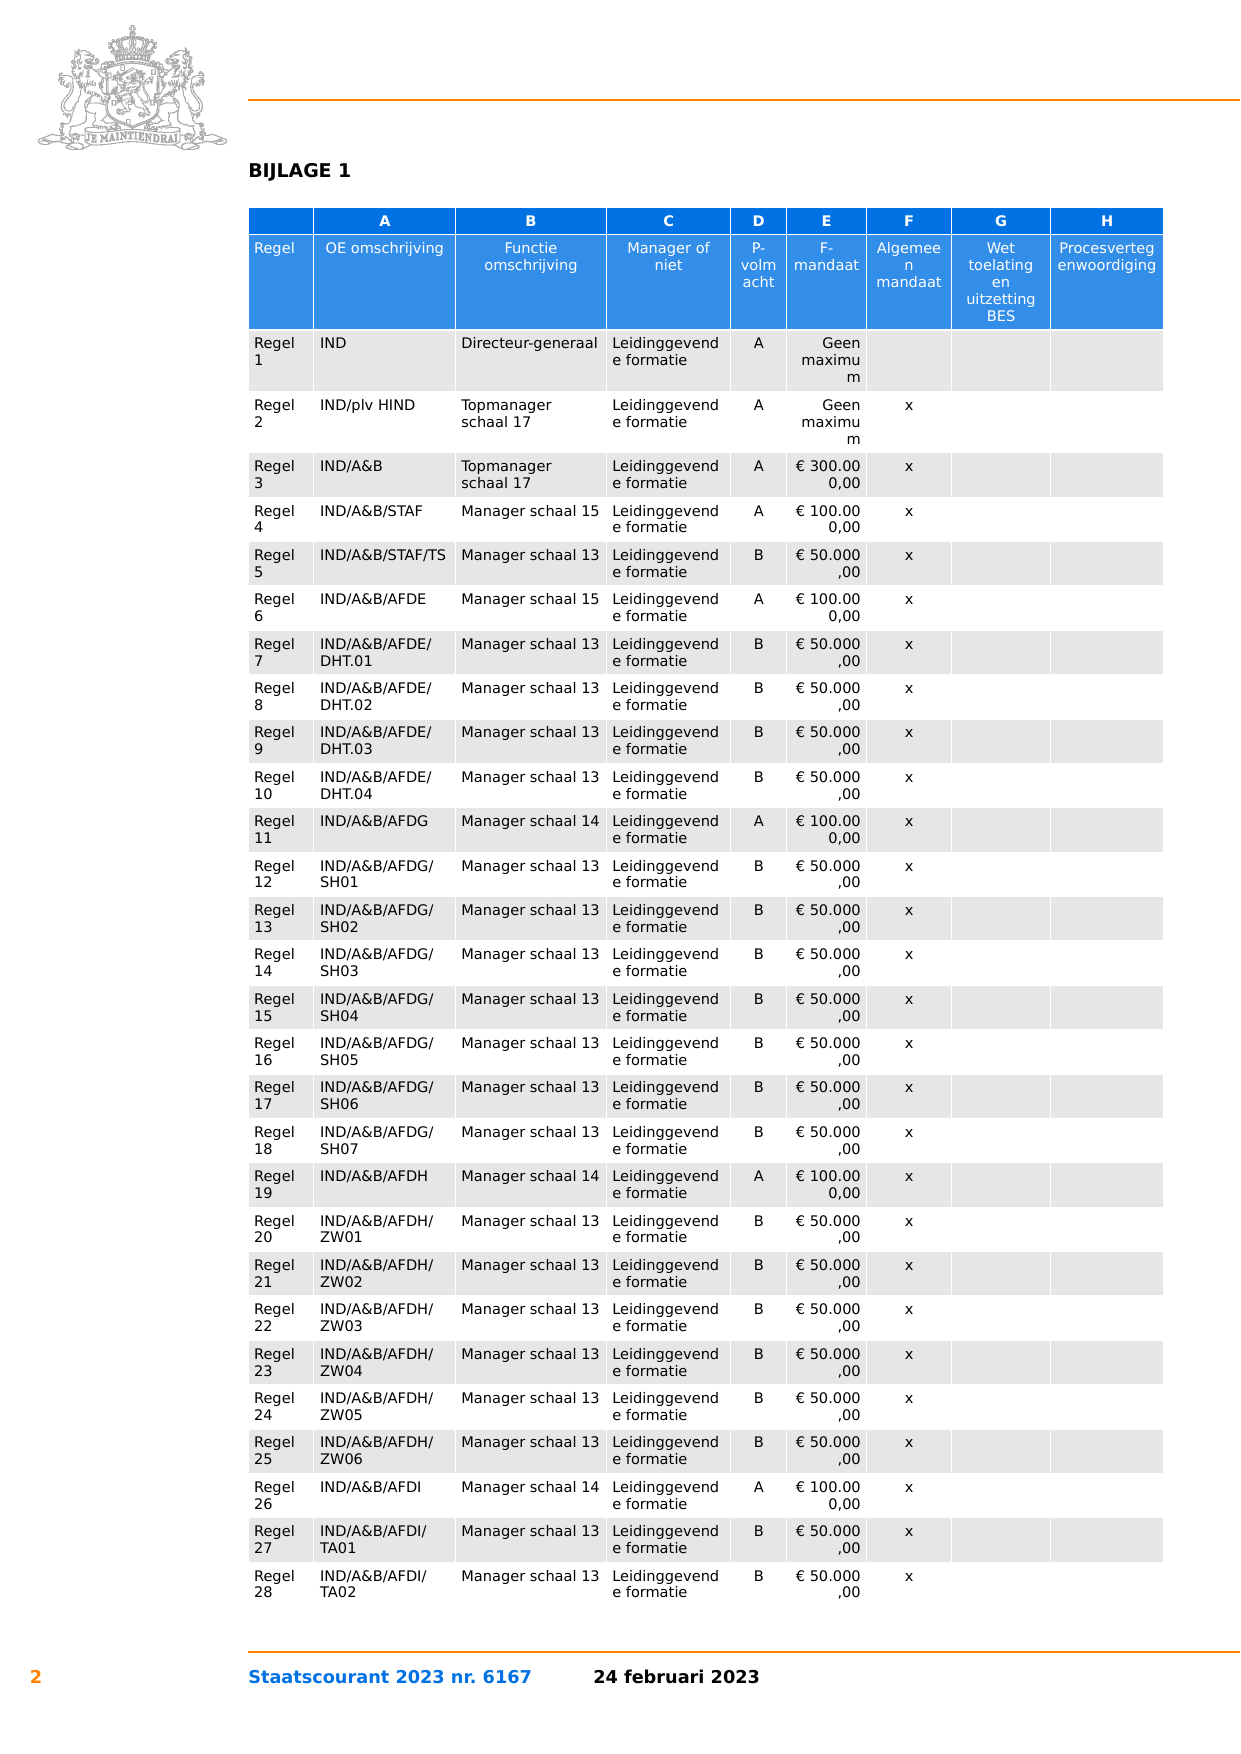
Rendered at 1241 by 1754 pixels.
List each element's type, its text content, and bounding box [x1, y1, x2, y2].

table_cell x [867, 1341, 951, 1384]
table_cell IND/A&B/AFDG/SH02 [314, 897, 455, 940]
table_cell [1051, 1518, 1163, 1562]
table_cell IND/A&B/AFDE/DHT.04 [314, 764, 455, 807]
table_cell [952, 853, 1050, 896]
table_cell Regel 24 [249, 1385, 313, 1428]
table_cell Regel 7 [249, 631, 313, 674]
table_cell [952, 331, 1050, 391]
table_cell [952, 1296, 1050, 1340]
table_cell A [731, 1163, 786, 1207]
table_cell € 50.000,00 [787, 1252, 866, 1295]
table_cell Leidinggevende formatie [607, 986, 730, 1029]
table_cell [952, 1430, 1050, 1473]
table_cell Manager schaal 14 [456, 808, 606, 852]
table_cell Leidinggevende formatie [607, 1474, 730, 1517]
table_cell IND/A&B/AFDG/SH01 [314, 853, 455, 896]
table_cell Manager schaal 13 [456, 764, 606, 807]
table_cell Leidinggevende formatie [607, 1563, 730, 1606]
table_cell A [731, 1474, 786, 1517]
table_cell B [731, 1563, 786, 1606]
table_cell B [731, 631, 786, 674]
table_cell x [867, 1474, 951, 1517]
table_cell IND/A&B/AFDG [314, 808, 455, 852]
table_cell IND/A&B/AFDH/ZW03 [314, 1296, 455, 1340]
table_cell Regel 22 [249, 1296, 313, 1340]
table_cell [1051, 631, 1163, 674]
table_cell IND/A&B/AFDI [314, 1474, 455, 1517]
table_cell Regel 6 [249, 586, 313, 630]
table_cell IND/A&B/AFDE/DHT.01 [314, 631, 455, 674]
table_cell € 50.000,00 [787, 1208, 866, 1251]
table_cell Regel 28 [249, 1563, 313, 1606]
table_header G [952, 208, 1050, 234]
table_cell Manager schaal 13 [456, 986, 606, 1029]
table_cell IND/A&B/STAF/TS [314, 542, 455, 585]
table_cell Regel 3 [249, 453, 313, 497]
table_cell [952, 1119, 1050, 1162]
table_cell [1051, 453, 1163, 497]
table_cell Algemeen mandaat [867, 235, 951, 329]
table_cell [867, 331, 951, 391]
table_cell € 50.000,00 [787, 941, 866, 985]
table_cell Leidinggevende formatie [607, 1341, 730, 1384]
table_cell [1051, 1430, 1163, 1473]
table_cell Regel 23 [249, 1341, 313, 1384]
table_cell x [867, 631, 951, 674]
table_cell Manager schaal 13 [456, 1208, 606, 1251]
table_cell Functie omschrijving [456, 235, 606, 329]
table_cell Leidinggevende formatie [607, 675, 730, 718]
table_cell [952, 764, 1050, 807]
table_cell Geen maximum [787, 392, 866, 452]
table_cell Regel 21 [249, 1252, 313, 1295]
table_cell € 50.000,00 [787, 853, 866, 896]
table_cell Manager schaal 13 [456, 1075, 606, 1118]
table_cell Leidinggevende formatie [607, 1030, 730, 1073]
table_cell Manager schaal 13 [456, 897, 606, 940]
table_cell x [867, 897, 951, 940]
table_cell € 50.000,00 [787, 675, 866, 718]
table_cell Regel 13 [249, 897, 313, 940]
table_cell [1051, 1563, 1163, 1606]
table_cell [1051, 941, 1163, 985]
table_cell € 50.000,00 [787, 986, 866, 1029]
table_cell A [731, 808, 786, 852]
table_cell Manager schaal 14 [456, 1474, 606, 1517]
table_cell x [867, 675, 951, 718]
table_cell Manager schaal 13 [456, 1030, 606, 1073]
table_cell Leidinggevende formatie [607, 586, 730, 630]
table_cell IND/A&B/AFDE/DHT.03 [314, 720, 455, 763]
table_cell x [867, 392, 951, 452]
table_header H [1051, 208, 1163, 234]
table_cell Directeur-generaal [456, 331, 606, 391]
table_cell € 100.000,00 [787, 1163, 866, 1207]
table_cell Regel 15 [249, 986, 313, 1029]
table_cell € 100.000,00 [787, 586, 866, 630]
table_cell [1051, 897, 1163, 940]
table_cell € 100.000,00 [787, 808, 866, 852]
table_cell Leidinggevende formatie [607, 453, 730, 497]
table_cell B [731, 1119, 786, 1162]
table_cell [952, 941, 1050, 985]
table_cell [1051, 1474, 1163, 1517]
table_cell Regel 9 [249, 720, 313, 763]
table_cell Manager schaal 14 [456, 1163, 606, 1207]
table_header F [867, 208, 951, 234]
table_cell [952, 498, 1050, 541]
table_cell B [731, 853, 786, 896]
table_cell Leidinggevende formatie [607, 1296, 730, 1340]
table_cell B [731, 1208, 786, 1251]
table_cell IND/A&B/AFDH/ZW01 [314, 1208, 455, 1251]
table_cell IND/A&B/AFDG/SH06 [314, 1075, 455, 1118]
table_cell B [731, 720, 786, 763]
table_cell [952, 392, 1050, 452]
table_cell [952, 1030, 1050, 1073]
table_cell x [867, 1563, 951, 1606]
table_cell Manager schaal 13 [456, 675, 606, 718]
table_cell A [731, 498, 786, 541]
table_cell x [867, 586, 951, 630]
table_cell B [731, 542, 786, 585]
table_cell x [867, 941, 951, 985]
table_cell € 50.000,00 [787, 1030, 866, 1073]
table_cell Leidinggevende formatie [607, 1430, 730, 1473]
table_cell Leidinggevende formatie [607, 1163, 730, 1207]
table_cell [1051, 542, 1163, 585]
table_cell Leidinggevende formatie [607, 498, 730, 541]
table_cell € 50.000,00 [787, 1296, 866, 1340]
table_cell [1051, 586, 1163, 630]
table_cell x [867, 1430, 951, 1473]
table_cell x [867, 808, 951, 852]
table_cell IND/A&B/AFDG/SH05 [314, 1030, 455, 1073]
table_cell Regel [249, 235, 313, 329]
table_cell IND/A&B/AFDH/ZW04 [314, 1341, 455, 1384]
table_cell x [867, 1296, 951, 1340]
table_cell [1051, 392, 1163, 452]
table_cell IND/A&B/AFDE [314, 586, 455, 630]
table_cell € 100.000,00 [787, 498, 866, 541]
table_cell Leidinggevende formatie [607, 941, 730, 985]
table_cell x [867, 542, 951, 585]
table_cell x [867, 1119, 951, 1162]
table_header A [314, 208, 455, 234]
table_cell [952, 1563, 1050, 1606]
table_cell Regel 20 [249, 1208, 313, 1251]
table_cell x [867, 498, 951, 541]
table_cell € 50.000,00 [787, 542, 866, 585]
table_cell Leidinggevende formatie [607, 897, 730, 940]
table_cell Regel 26 [249, 1474, 313, 1517]
table_cell € 50.000,00 [787, 1430, 866, 1473]
table_cell Manager schaal 13 [456, 941, 606, 985]
table_header B [456, 208, 606, 234]
table_cell [952, 453, 1050, 497]
table_cell Leidinggevende formatie [607, 392, 730, 452]
table_cell Manager schaal 13 [456, 1563, 606, 1606]
table_cell Manager schaal 13 [456, 853, 606, 896]
table_cell [1051, 986, 1163, 1029]
table_cell B [731, 1030, 786, 1073]
table_cell € 50.000,00 [787, 1075, 866, 1118]
table_cell Manager schaal 13 [456, 1385, 606, 1428]
table_cell [952, 1075, 1050, 1118]
table_cell B [731, 1385, 786, 1428]
table_cell Regel 12 [249, 853, 313, 896]
table_cell [1051, 720, 1163, 763]
table_cell IND/plv HIND [314, 392, 455, 452]
table_header [249, 208, 313, 234]
table_cell [952, 720, 1050, 763]
table_cell Leidinggevende formatie [607, 1385, 730, 1428]
table_cell IND/A&B/AFDH/ZW02 [314, 1252, 455, 1295]
table_cell x [867, 853, 951, 896]
table_cell IND/A&B/STAF [314, 498, 455, 541]
table_cell Regel 2 [249, 392, 313, 452]
table_cell Regel 4 [249, 498, 313, 541]
table_cell € 50.000,00 [787, 631, 866, 674]
table_cell Regel 14 [249, 941, 313, 985]
table_cell Manager schaal 15 [456, 498, 606, 541]
table_cell x [867, 1030, 951, 1073]
table_cell Manager of niet [607, 235, 730, 329]
table_cell Geen maximum [787, 331, 866, 391]
table_cell Manager schaal 13 [456, 720, 606, 763]
table_cell [952, 986, 1050, 1029]
table_cell € 50.000,00 [787, 1119, 866, 1162]
table_cell [952, 1208, 1050, 1251]
table_cell [952, 1474, 1050, 1517]
table_cell [1051, 675, 1163, 718]
table_cell Regel 1 [249, 331, 313, 391]
table_cell [952, 1341, 1050, 1384]
table_cell [952, 586, 1050, 630]
table_cell IND/A&B/AFDH [314, 1163, 455, 1207]
table_cell [1051, 1385, 1163, 1428]
table_cell x [867, 1075, 951, 1118]
table_cell [952, 542, 1050, 585]
table_cell [1051, 1163, 1163, 1207]
table_cell Regel 27 [249, 1518, 313, 1562]
table_cell € 300.000,00 [787, 453, 866, 497]
table_cell Manager schaal 13 [456, 542, 606, 585]
table_cell Leidinggevende formatie [607, 720, 730, 763]
table_cell [952, 1163, 1050, 1207]
table_cell IND/A&B/AFDE/DHT.02 [314, 675, 455, 718]
table_cell F-mandaat [787, 235, 866, 329]
table_cell OE omschrijving [314, 235, 455, 329]
table_cell Manager schaal 13 [456, 1430, 606, 1473]
table_cell [952, 675, 1050, 718]
table_cell Leidinggevende formatie [607, 808, 730, 852]
table_cell A [731, 453, 786, 497]
table_cell B [731, 897, 786, 940]
table_cell IND/A&B [314, 453, 455, 497]
table_cell [1051, 1075, 1163, 1118]
table_cell Manager schaal 13 [456, 1252, 606, 1295]
table_cell x [867, 1163, 951, 1207]
table_cell [1051, 808, 1163, 852]
table_cell IND/A&B/AFDI/TA02 [314, 1563, 455, 1606]
table_cell Leidinggevende formatie [607, 1518, 730, 1562]
table_cell € 50.000,00 [787, 1385, 866, 1428]
table_cell B [731, 941, 786, 985]
table_cell Topmanager schaal 17 [456, 453, 606, 497]
table_cell Regel 17 [249, 1075, 313, 1118]
table_cell Procesvertegenwoordiging [1051, 235, 1163, 329]
table_cell [952, 1385, 1050, 1428]
table_cell x [867, 720, 951, 763]
table_cell Leidinggevende formatie [607, 1119, 730, 1162]
table_cell Regel 8 [249, 675, 313, 718]
table_cell [952, 631, 1050, 674]
table_cell [1051, 1208, 1163, 1251]
table_cell IND/A&B/AFDG/SH04 [314, 986, 455, 1029]
table_cell B [731, 1341, 786, 1384]
table_cell € 50.000,00 [787, 1518, 866, 1562]
table_cell B [731, 1430, 786, 1473]
table_cell P-volmacht [731, 235, 786, 329]
table_header C [607, 208, 730, 234]
table_cell IND/A&B/AFDH/ZW05 [314, 1385, 455, 1428]
table_cell Manager schaal 13 [456, 1296, 606, 1340]
table_cell [1051, 1341, 1163, 1384]
table_cell Manager schaal 15 [456, 586, 606, 630]
table_cell [1051, 853, 1163, 896]
table_cell Manager schaal 13 [456, 1518, 606, 1562]
table_cell [1051, 331, 1163, 391]
table_cell Leidinggevende formatie [607, 542, 730, 585]
table_cell B [731, 1252, 786, 1295]
table_cell x [867, 1252, 951, 1295]
table_cell IND/A&B/AFDG/SH07 [314, 1119, 455, 1162]
table_cell B [731, 764, 786, 807]
table_cell Manager schaal 13 [456, 1119, 606, 1162]
table_cell Regel 11 [249, 808, 313, 852]
table_cell B [731, 675, 786, 718]
table_cell Regel 25 [249, 1430, 313, 1473]
table_cell B [731, 1075, 786, 1118]
table_cell Regel 5 [249, 542, 313, 585]
picture [38, 25, 227, 150]
table_header D [731, 208, 786, 234]
table_cell x [867, 1385, 951, 1428]
table_cell IND [314, 331, 455, 391]
table_cell A [731, 331, 786, 391]
table_cell x [867, 1518, 951, 1562]
table_cell Topmanager schaal 17 [456, 392, 606, 452]
table_cell x [867, 453, 951, 497]
table_cell [1051, 498, 1163, 541]
table_cell Leidinggevende formatie [607, 853, 730, 896]
table_cell Regel 19 [249, 1163, 313, 1207]
table_cell [1051, 1252, 1163, 1295]
table_cell Manager schaal 13 [456, 1341, 606, 1384]
table_cell [1051, 1030, 1163, 1073]
table_cell Regel 10 [249, 764, 313, 807]
table_cell € 50.000,00 [787, 764, 866, 807]
table_cell IND/A&B/AFDG/SH03 [314, 941, 455, 985]
table_cell B [731, 1518, 786, 1562]
table_cell x [867, 986, 951, 1029]
table_cell [952, 1252, 1050, 1295]
table_cell IND/A&B/AFDH/ZW06 [314, 1430, 455, 1473]
table_cell [952, 808, 1050, 852]
table_cell A [731, 586, 786, 630]
table_cell Leidinggevende formatie [607, 1252, 730, 1295]
table_cell Leidinggevende formatie [607, 1075, 730, 1118]
table_cell Regel 16 [249, 1030, 313, 1073]
table_cell [952, 1518, 1050, 1562]
table_cell Manager schaal 13 [456, 631, 606, 674]
subtitle BIJLAGE 1 [248, 160, 1163, 182]
table_cell Leidinggevende formatie [607, 331, 730, 391]
table_cell € 50.000,00 [787, 720, 866, 763]
table_cell € 50.000,00 [787, 1563, 866, 1606]
table_cell Regel 18 [249, 1119, 313, 1162]
table_header E [787, 208, 866, 234]
table_cell IND/A&B/AFDI/TA01 [314, 1518, 455, 1562]
table_cell € 100.000,00 [787, 1474, 866, 1517]
table_cell A [731, 392, 786, 452]
table_cell x [867, 764, 951, 807]
table_cell € 50.000,00 [787, 1341, 866, 1384]
table_cell Leidinggevende formatie [607, 631, 730, 674]
table_cell [1051, 1119, 1163, 1162]
table_cell B [731, 1296, 786, 1340]
table_cell [1051, 764, 1163, 807]
table_cell x [867, 1208, 951, 1251]
table_cell B [731, 986, 786, 1029]
table_cell Leidinggevende formatie [607, 764, 730, 807]
table_cell [1051, 1296, 1163, 1340]
table_cell Leidinggevende formatie [607, 1208, 730, 1251]
table_cell € 50.000,00 [787, 897, 866, 940]
table_cell Wet toelating en uitzetting BES [952, 235, 1050, 329]
table_cell [952, 897, 1050, 940]
